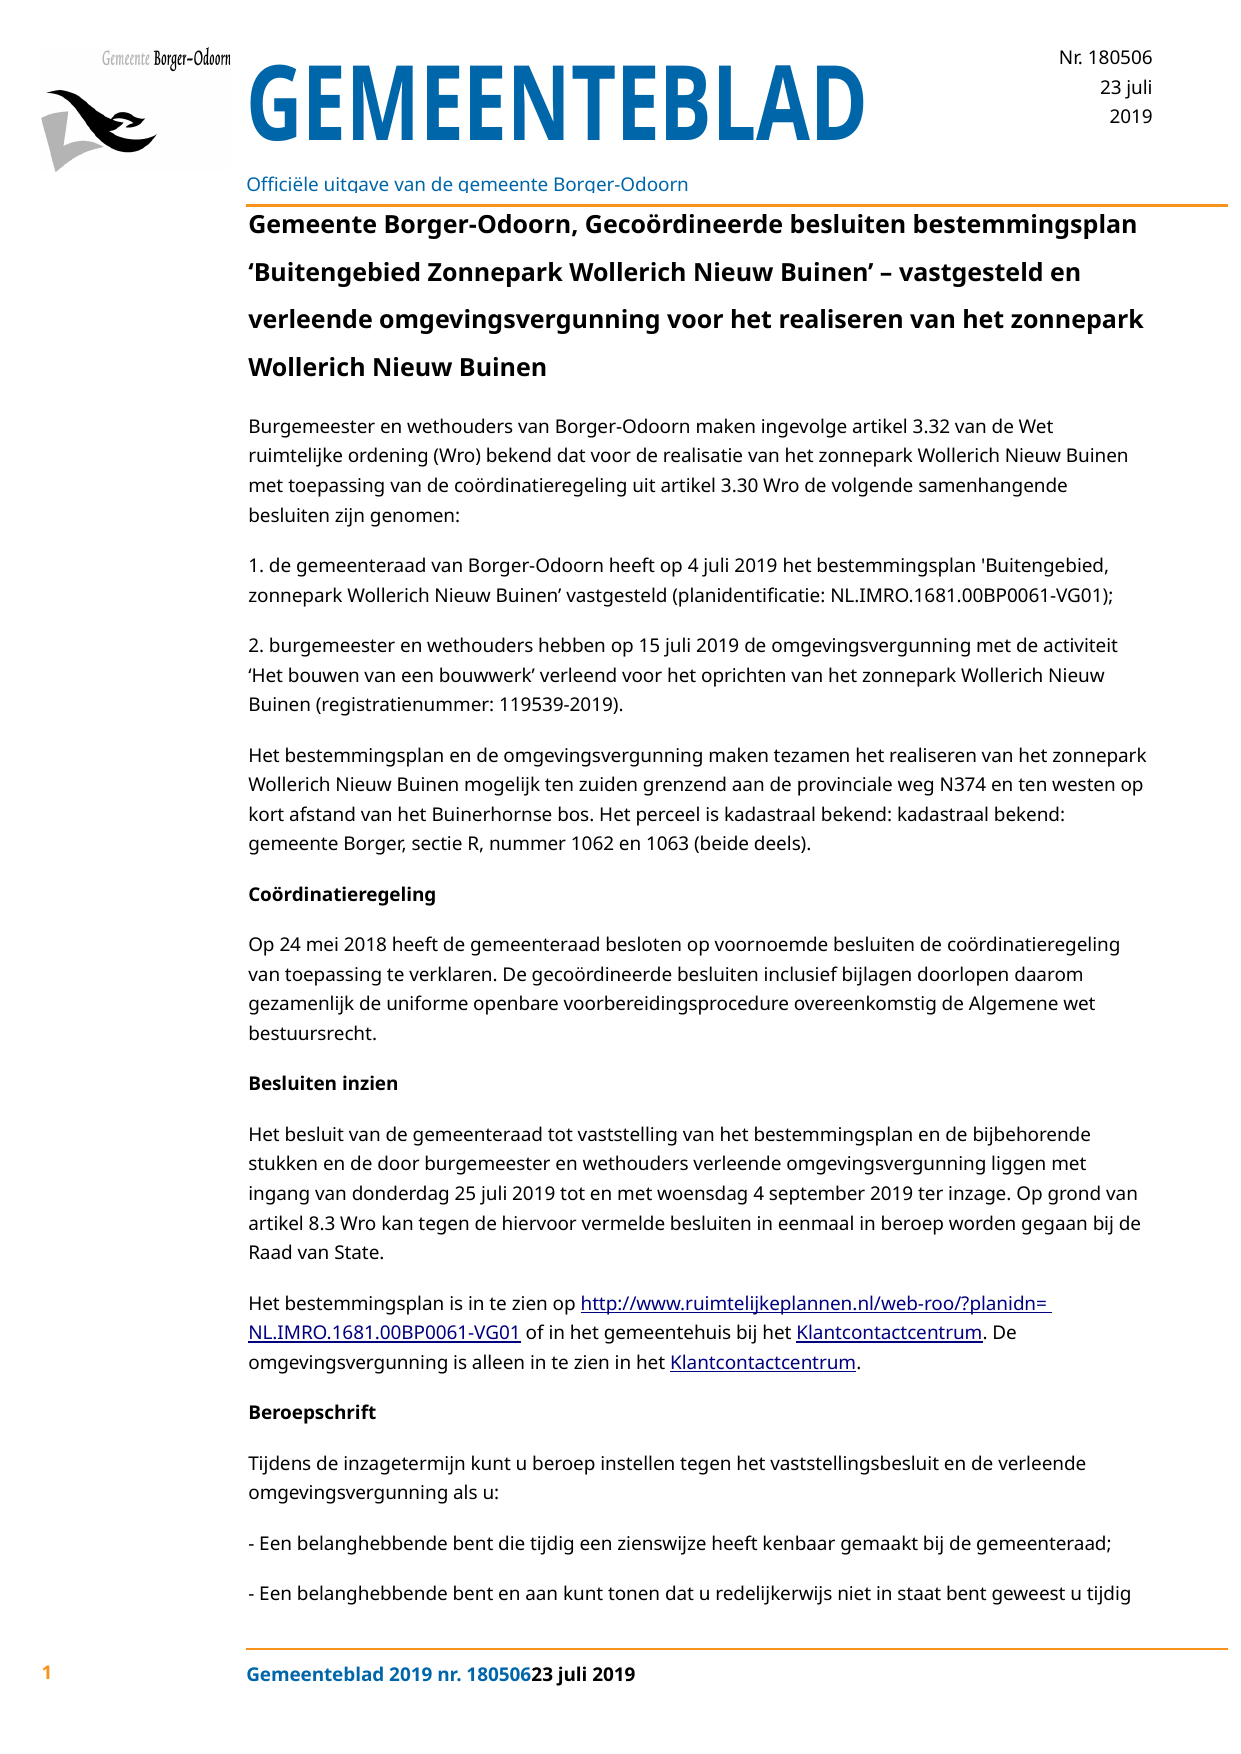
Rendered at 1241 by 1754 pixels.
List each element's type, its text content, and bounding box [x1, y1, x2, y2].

text Gemeente Borger-Odoorn, Gecoördineerde besluiten bestemmingsplan ‘Buitengebied Zonnepark Wollerich Nieuw Buinen’ – vastgesteld en verleende omgevingsvergunning voor het realiseren van het zonnepark Wollerich Nieuw Buinen [248, 207, 1152, 384]
text Tijdens de inzagetermijn kunt u beroep instellen tegen het vaststellingsbesluit en de verleende omgevingsvergunning als u: [248, 1450, 1152, 1505]
text Coördinatieregeling [248, 881, 1152, 907]
picture [41, 47, 231, 172]
text Burgemeester en wethouders van Borger-Odoorn maken ingevolge artikel 3.32 van de Wet ruimtelijke ordening (Wro) bekend dat voor de realisatie van het zonnepark Wollerich Nieuw Buinen met toepassing van de coördinatieregeling uit artikel 3.30 Wro de volgende samenhangende besluiten zijn genomen: [248, 413, 1152, 528]
text Het besluit van de gemeenteraad tot vaststelling van het bestemmingsplan en de bijbehorende stukken en de door burgemeester en wethouders verleende omgevingsvergunning liggen met ingang van donderdag 25 juli 2019 tot en met woensdag 4 september 2019 ter inzage. Op grond van artikel 8.3 Wro kan tegen de hiervoor vermelde besluiten in eenmaal in beroep worden gegaan bij de Raad van State. [248, 1121, 1152, 1265]
text - Een belanghebbende bent en aan kunt tonen dat u redelijkerwijs niet in staat bent geweest u tijdig [248, 1580, 1152, 1606]
text Besluiten inzien [248, 1071, 1152, 1096]
text Het bestemmingsplan is in te zien op http://www.ruimtelijkeplannen.nl/web-roo/?planidn= NL.IMRO.1681.00BP0061-VG01 of in het gemeentehuis bij het Klantcontactcentrum. De omgevingsvergunning is alleen in te zien in het Klantcontactcentrum. [248, 1290, 1152, 1375]
text Op 24 mei 2018 heeft de gemeenteraad besloten op voornoemde besluiten de coördinatieregeling van toepassing te verklaren. De gecoördineerde besluiten inclusief bijlagen doorlopen daarom gezamenlijk de uniforme openbare voorbereidingsprocedure overeenkomstig de Algemene wet bestuursrecht. [248, 931, 1152, 1046]
text - Een belanghebbende bent die tijdig een zienswijze heeft kenbaar gemaakt bij de gemeenteraad; [248, 1530, 1152, 1556]
text Beroepschrift [248, 1399, 1152, 1425]
text Het bestemmingsplan en de omgevingsvergunning maken tezamen het realiseren van het zonnepark Wollerich Nieuw Buinen mogelijk ten zuiden grenzend aan de provinciale weg N374 en ten westen op kort afstand van het Buinerhornse bos. Het perceel is kadastraal bekend: kadastraal bekend: gemeente Borger, sectie R, nummer 1062 en 1063 (beide deels). [248, 742, 1152, 856]
text 2. burgemeester en wethouders hebben op 15 juli 2019 de omgevingsvergunning met de activiteit ‘Het bouwen van een bouwwerk’ verleend voor het oprichten van het zonnepark Wollerich Nieuw Buinen (registratienummer: 119539-2019). [248, 632, 1152, 717]
text 1. de gemeenteraad van Borger-Odoorn heeft op 4 juli 2019 het bestemmingsplan 'Buitengebied, zonnepark Wollerich Nieuw Buinen’ vastgesteld (planidentificatie: NL.IMRO.1681.00BP0061-VG01); [248, 552, 1152, 608]
